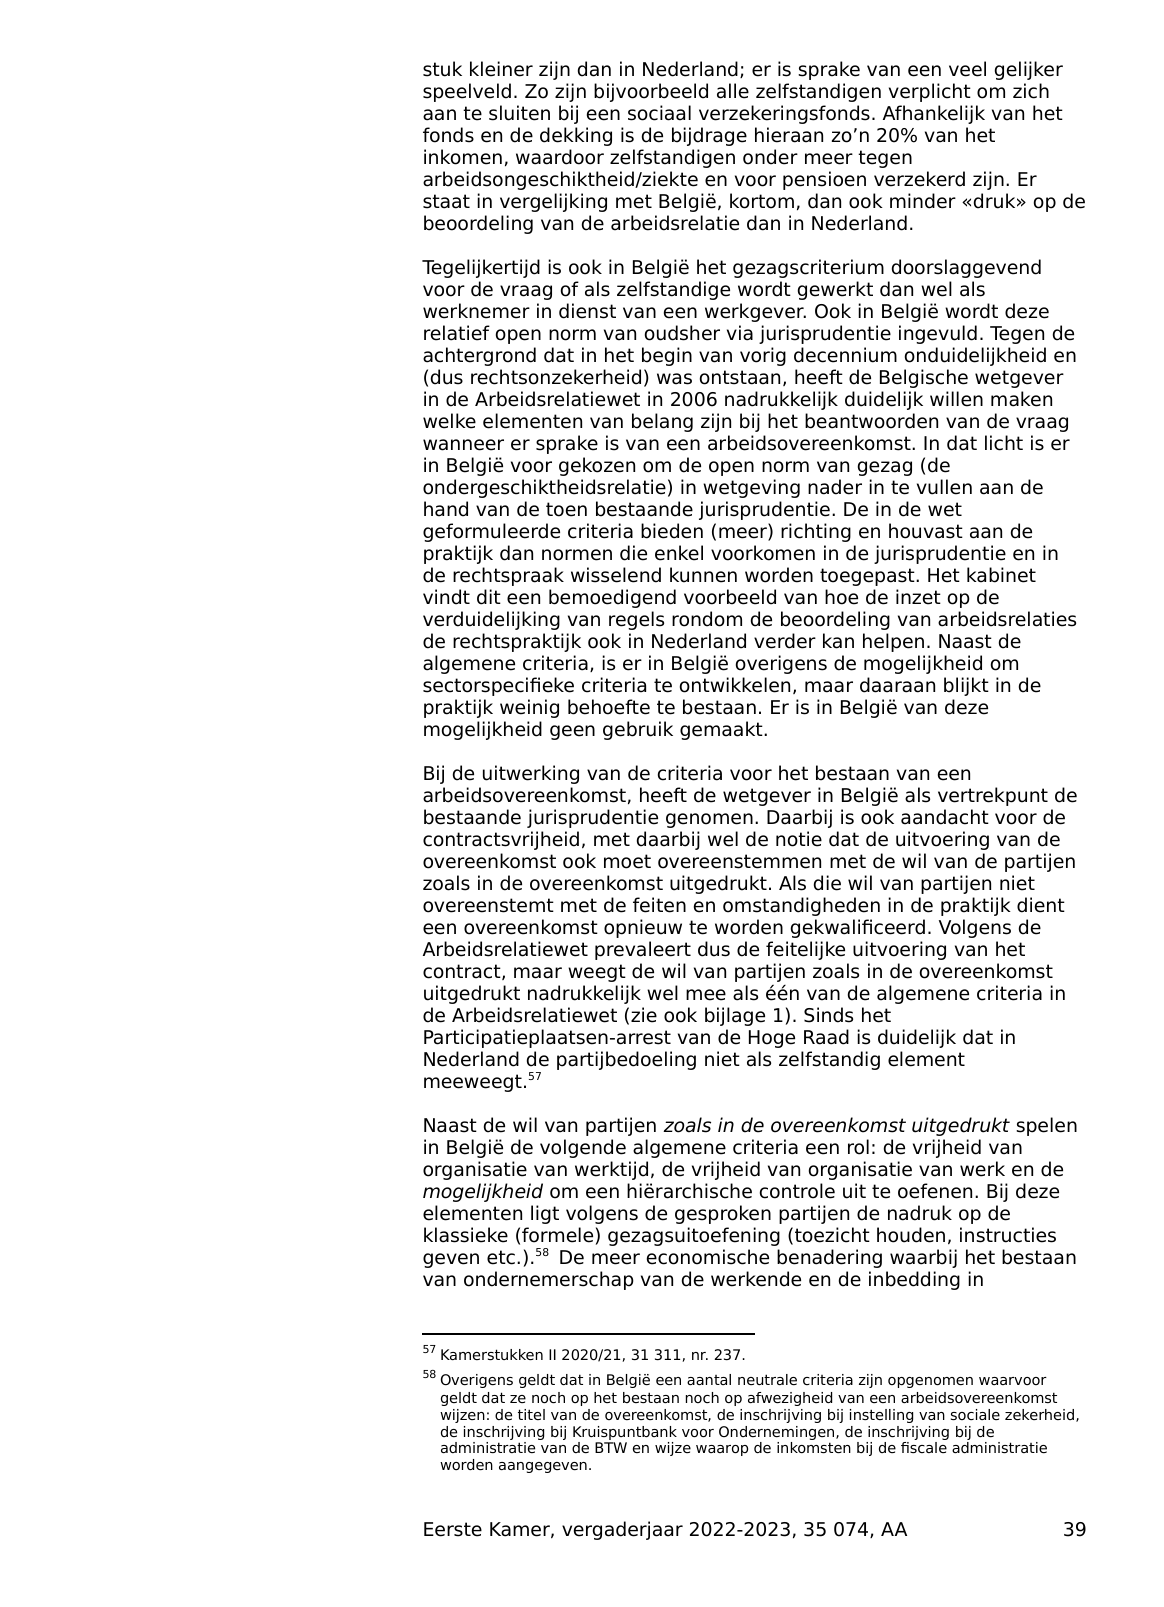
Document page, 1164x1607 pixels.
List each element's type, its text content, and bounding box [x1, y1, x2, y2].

text Overigens geldt dat in België een aantal neutrale criteria zijn opgenomen waarvoor geldt dat ze noch op het bestaan noch op afwezigheid van een arbeidsovereenkomst wijzen: de titel van de overeenkomst, de inschrijving bij instelling van sociale zekerheid, de inschrijving bij Kruispuntbank voor Ondernemingen, de inschrijving bij de administratie van de BTW en wijze waarop de inkomsten bij de fiscale administratie worden aangegeven. [422, 1368, 1087, 1474]
text Naast de wil van partijen zoals in de overeenkomst uitgedrukt spelen in België de volgende algemene criteria een rol: de vrijheid van organisatie van werktijd, de vrijheid van organisatie van werk en de mogelijkheid om een hiërarchische controle uit te oefenen. Bij deze elementen ligt volgens de gesproken partijen de nadruk op de klassieke (formele) gezagsuitoefening (toezicht houden, instructies geven etc.). De meer economische benadering waarbij het bestaan van ondernemerschap van de werkende en de inbedding in [422, 1115, 1087, 1291]
text Tegelijkertijd is ook in België het gezagscriterium doorslaggevend voor de vraag of als zelfstandige wordt gewerkt dan wel als werknemer in dienst van een werkgever. Ook in België wordt deze relatief open norm van oudsher via jurisprudentie ingevuld. Tegen de achtergrond dat in het begin van vorig decennium onduidelijkheid en (dus rechtsonzekerheid) was ontstaan, heeft de Belgische wetgever in de Arbeidsrelatiewet in 2006 nadrukkelijk duidelijk willen maken welke elementen van belang zijn bij het beantwoorden van de vraag wanneer er sprake is van een arbeidsovereenkomst. In dat licht is er in België voor gekozen om de open norm van gezag (de ondergeschiktheidsrelatie) in wetgeving nader in te vullen aan de hand van de toen bestaande jurisprudentie. De in de wet geformuleerde criteria bieden (meer) richting en houvast aan de praktijk dan normen die enkel voorkomen in de jurisprudentie en in de rechtspraak wisselend kunnen worden toegepast. Het kabinet vindt dit een bemoedigend voorbeeld van hoe de inzet op de verduidelijking van regels rondom de beoordeling van arbeidsrelaties de rechtspraktijk ook in Nederland verder kan helpen. Naast de algemene criteria, is er in België overigens de mogelijkheid om sectorspecifieke criteria te ontwikkelen, maar daaraan blijkt in de praktijk weinig behoefte te bestaan. Er is in België van deze mogelijkheid geen gebruik gemaakt. [422, 257, 1087, 741]
text Kamerstukken II 2020/21, 31 311, nr. 237. [422, 1343, 1087, 1365]
text Bij de uitwerking van de criteria voor het bestaan van een arbeidsovereenkomst, heeft de wetgever in België als vertrekpunt de bestaande jurisprudentie genomen. Daarbij is ook aandacht voor de contractsvrijheid, met daarbij wel de notie dat de uitvoering van de overeenkomst ook moet overeenstemmen met de wil van de partijen zoals in de overeenkomst uitgedrukt. Als die wil van partijen niet overeenstemt met de feiten en omstandigheden in de praktijk dient een overeenkomst opnieuw te worden gekwalificeerd. Volgens de Arbeidsrelatiewet prevaleert dus de feitelijke uitvoering van het contract, maar weegt de wil van partijen zoals in de overeenkomst uitgedrukt nadrukkelijk wel mee als één van de algemene criteria in de Arbeidsrelatiewet (zie ook bijlage 1). Sinds het Participatieplaatsen-arrest van de Hoge Raad is duidelijk dat in Nederland de partijbedoeling niet als zelfstandig element meeweegt. [422, 763, 1087, 1092]
text stuk kleiner zijn dan in Nederland; er is sprake van een veel gelijker speelveld. Zo zijn bijvoorbeeld alle zelfstandigen verplicht om zich aan te sluiten bij een sociaal verzekeringsfonds. Afhankelijk van het fonds en de dekking is de bijdrage hieraan zo’n 20% van het inkomen, waardoor zelfstandigen onder meer tegen arbeidsongeschiktheid/ziekte en voor pensioen verzekerd zijn. Er staat in vergelijking met België, kortom, dan ook minder «druk» op de beoordeling van de arbeidsrelatie dan in Nederland. [422, 59, 1087, 235]
